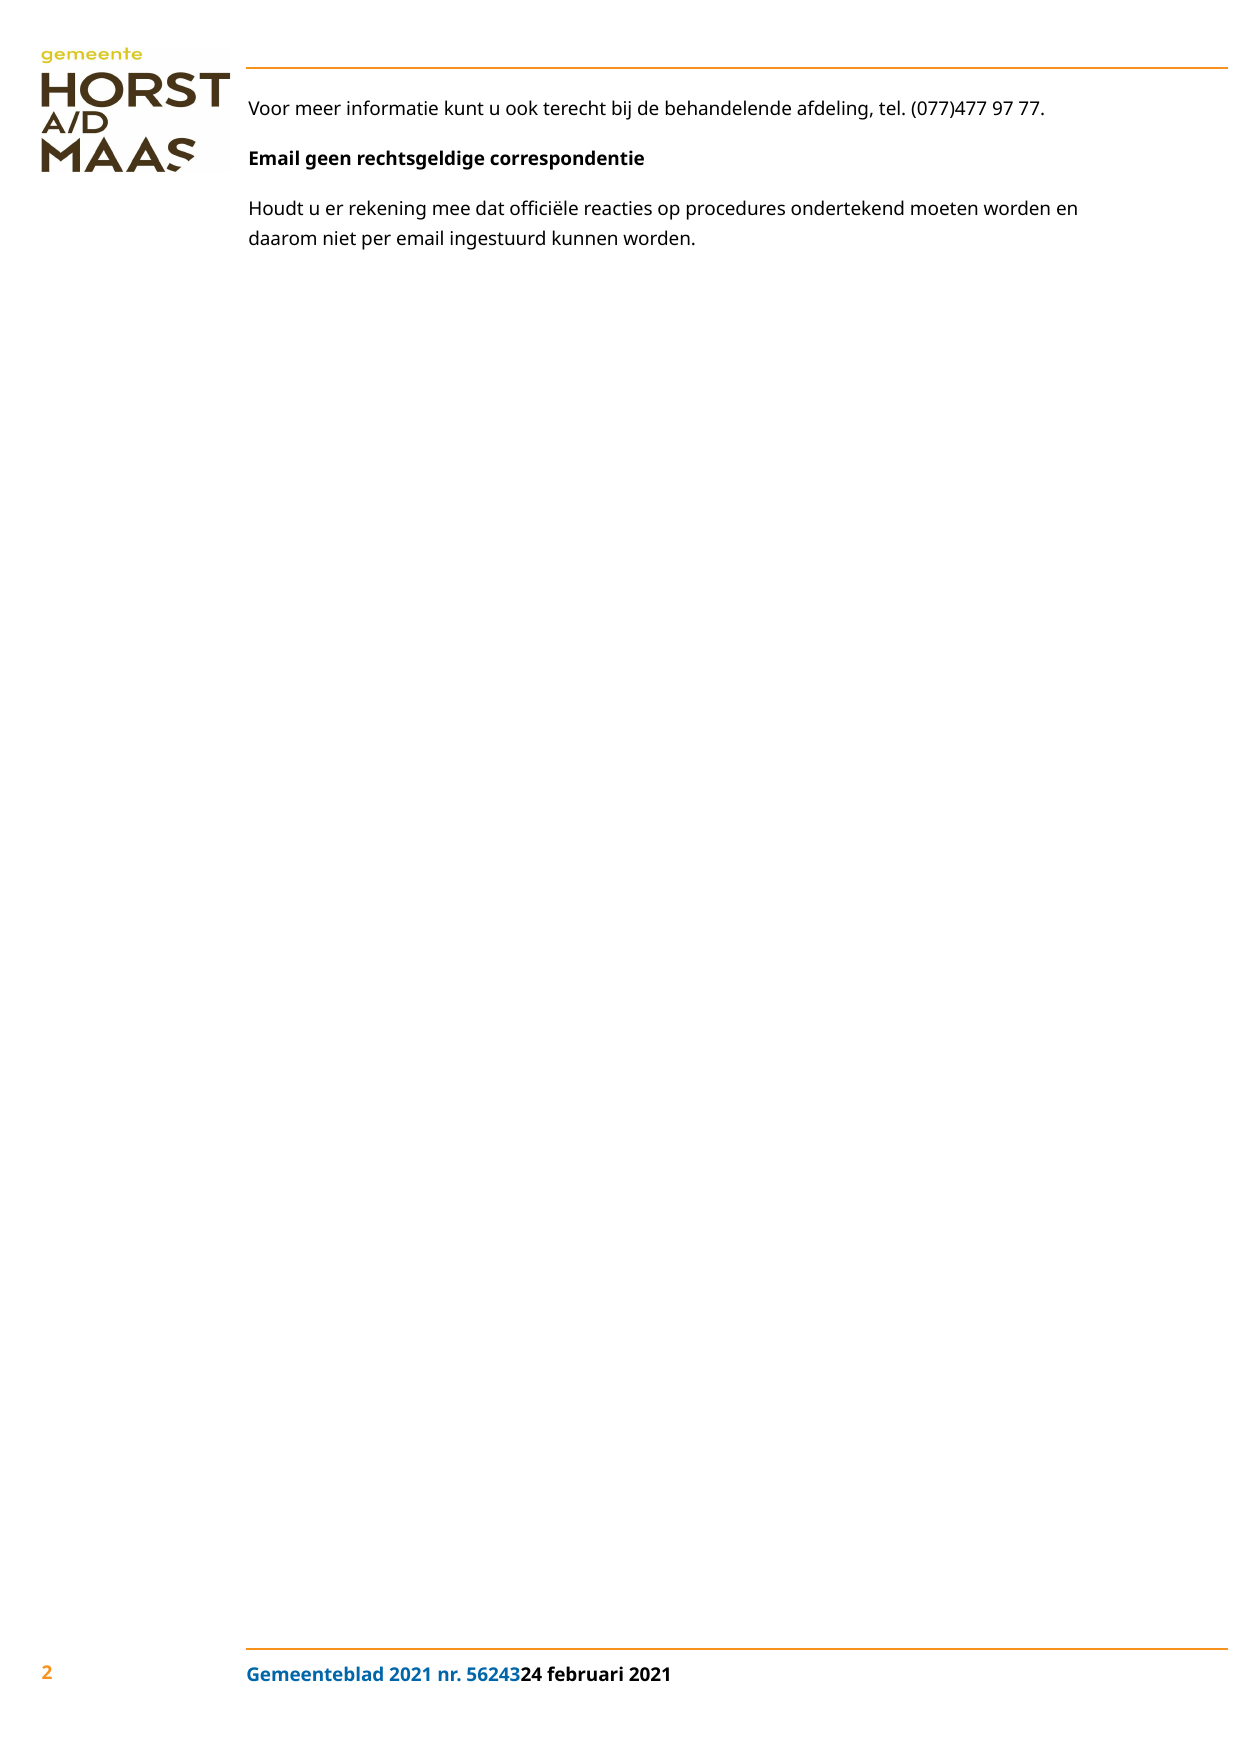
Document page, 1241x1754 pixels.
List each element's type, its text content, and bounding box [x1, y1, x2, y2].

text Voor meer informatie kunt u ook terecht bij de behandelende afdeling, tel. (077)477 97 77. [248, 95, 1152, 121]
text Houdt u er rekening mee dat officiële reacties op procedures ondertekend moeten worden en daarom niet per email ingestuurd kunnen worden. [248, 196, 1152, 251]
text Email geen rechtsgeldige correspondentie [248, 145, 1152, 171]
picture [41, 47, 231, 172]
